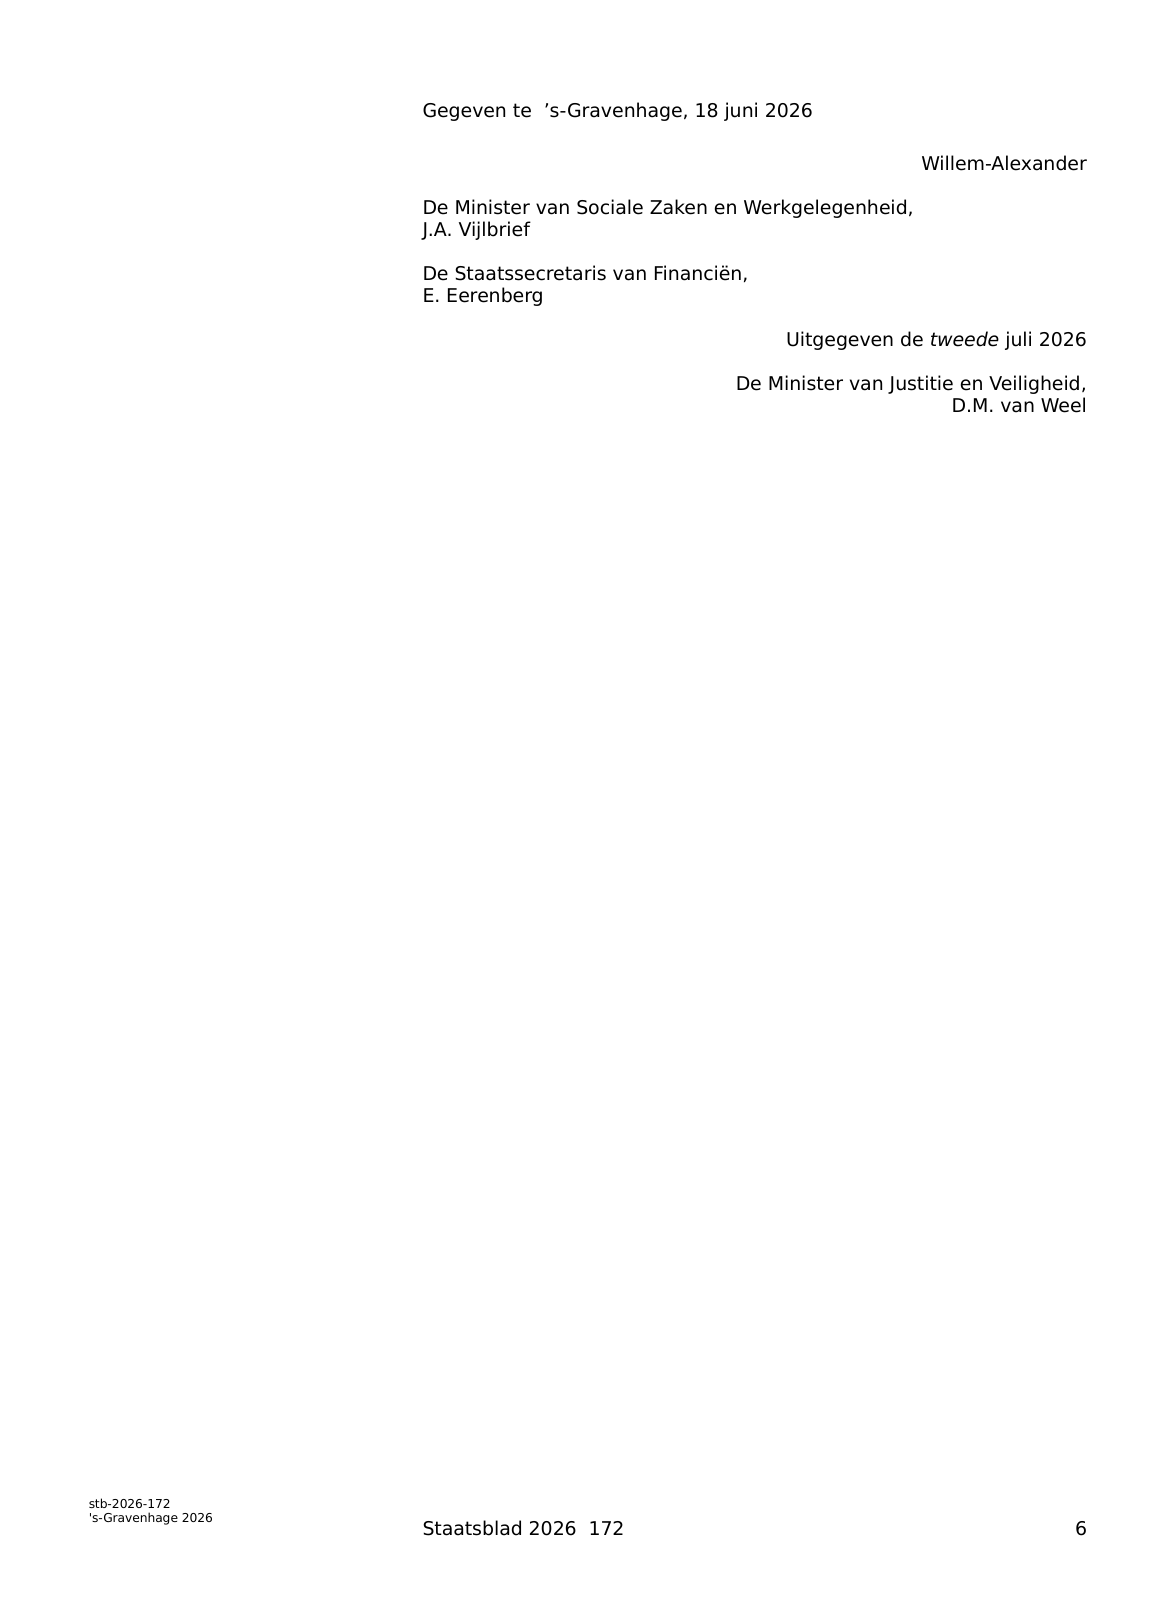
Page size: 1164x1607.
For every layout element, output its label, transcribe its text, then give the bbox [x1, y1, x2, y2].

text De Minister van Justitie en Veiligheid, D.M. van Weel [422, 373, 1087, 417]
text Uitgegeven de tweede juli 2026 [422, 329, 1087, 351]
text 's-Gravenhage 2026 [88, 1511, 323, 1525]
text stb-2026-172 [88, 1497, 323, 1511]
text De Staatssecretaris van Financiën, E. Eerenberg [422, 263, 1087, 307]
text De Minister van Sociale Zaken en Werkgelegenheid, J.A. Vijlbrief [422, 197, 1087, 241]
text Gegeven te ’s-Gravenhage, 18 juni 2026 [422, 100, 1087, 122]
text Willem-Alexander [422, 152, 1087, 174]
